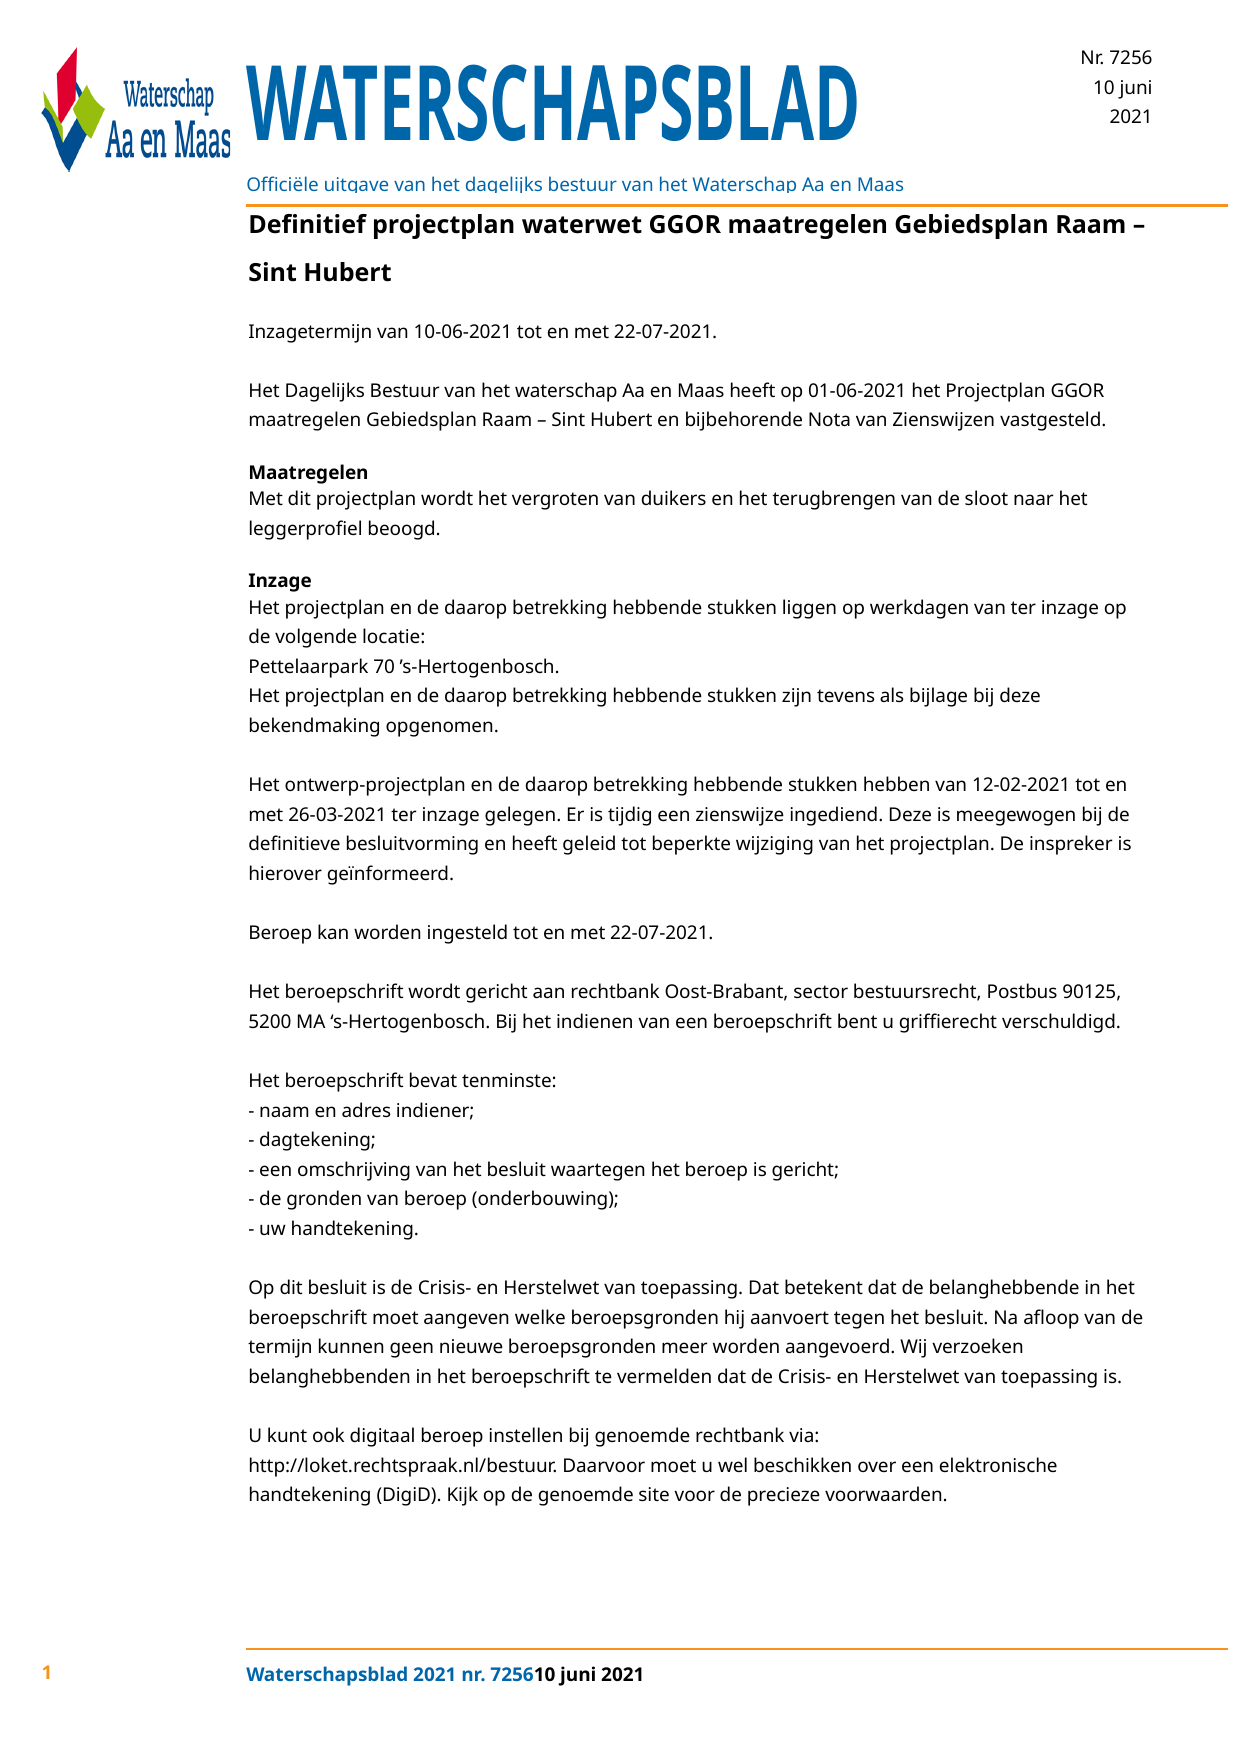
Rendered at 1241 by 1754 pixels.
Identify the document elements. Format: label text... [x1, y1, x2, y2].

text Het projectplan en de daarop betrekking hebbende stukken liggen op werkdagen van ter inzage op de volgende locatie: [248, 594, 1152, 649]
text Het beroepschrift wordt gericht aan rechtbank Oost-Brabant, sector bestuursrecht, Postbus 90125, 5200 MA ‘s-Hertogenbosch. Bij het indienen van een beroepschrift bent u griffierecht verschuldigd. [248, 978, 1152, 1034]
text Definitief projectplan waterwet GGOR maatregelen Gebiedsplan Raam – Sint Hubert [248, 207, 1152, 288]
text Maatregelen [248, 457, 1152, 486]
text - naam en adres indiener; [248, 1097, 1152, 1123]
text - dagtekening; [248, 1126, 1152, 1152]
text - een omschrijving van het besluit waartegen het beroep is gericht; [248, 1156, 1152, 1182]
text Het Dagelijks Bestuur van het waterschap Aa en Maas heeft op 01-06-2021 het Projectplan GGOR maatregelen Gebiedsplan Raam – Sint Hubert en bijbehorende Nota van Zienswijzen vastgesteld. [248, 377, 1152, 432]
text Het beroepschrift bevat tenminste: [248, 1067, 1152, 1093]
text - uw handtekening. [248, 1215, 1152, 1241]
text http://loket.rechtspraak.nl/bestuur. Daarvoor moet u wel beschikken over een elektronische handtekening (DigiD). Kijk op de genoemde site voor de precieze voorwaarden. [248, 1452, 1152, 1507]
text Op dit besluit is de Crisis- en Herstelwet van toepassing. Dat betekent dat de belanghebbende in het beroepschrift moet aangeven welke beroepsgronden hij aanvoert tegen het besluit. Na afloop van de termijn kunnen geen nieuwe beroepsgronden meer worden aangevoerd. Wij verzoeken belanghebbenden in het beroepschrift te vermelden dat de Crisis- en Herstelwet van toepassing is. [248, 1274, 1152, 1389]
text Beroep kan worden ingesteld tot en met 22-07-2021. [248, 919, 1152, 945]
text - de gronden van beroep (onderbouwing); [248, 1186, 1152, 1211]
picture [41, 47, 231, 172]
text Met dit projectplan wordt het vergroten van duikers en het terugbrengen van de sloot naar het leggerprofiel beoogd. [248, 486, 1152, 541]
text Het ontwerp-projectplan en de daarop betrekking hebbende stukken hebben van 12-02-2021 tot en met 26-03-2021 ter inzage gelegen. Er is tijdig een zienswijze ingediend. Deze is meegewogen bij de definitieve besluitvorming en heeft geleid tot beperkte wijziging van het projectplan. De inspreker is hierover geïnformeerd. [248, 771, 1152, 886]
text Het projectplan en de daarop betrekking hebbende stukken zijn tevens als bijlage bij deze bekendmaking opgenomen. [248, 683, 1152, 738]
text Inzagetermijn van 10-06-2021 tot en met 22-07-2021. [248, 318, 1152, 344]
text U kunt ook digitaal beroep instellen bij genoemde rechtbank via: [248, 1422, 1152, 1448]
text Inzage [248, 566, 1152, 594]
text Pettelaarpark 70 ’s-Hertogenbosch. [248, 653, 1152, 679]
